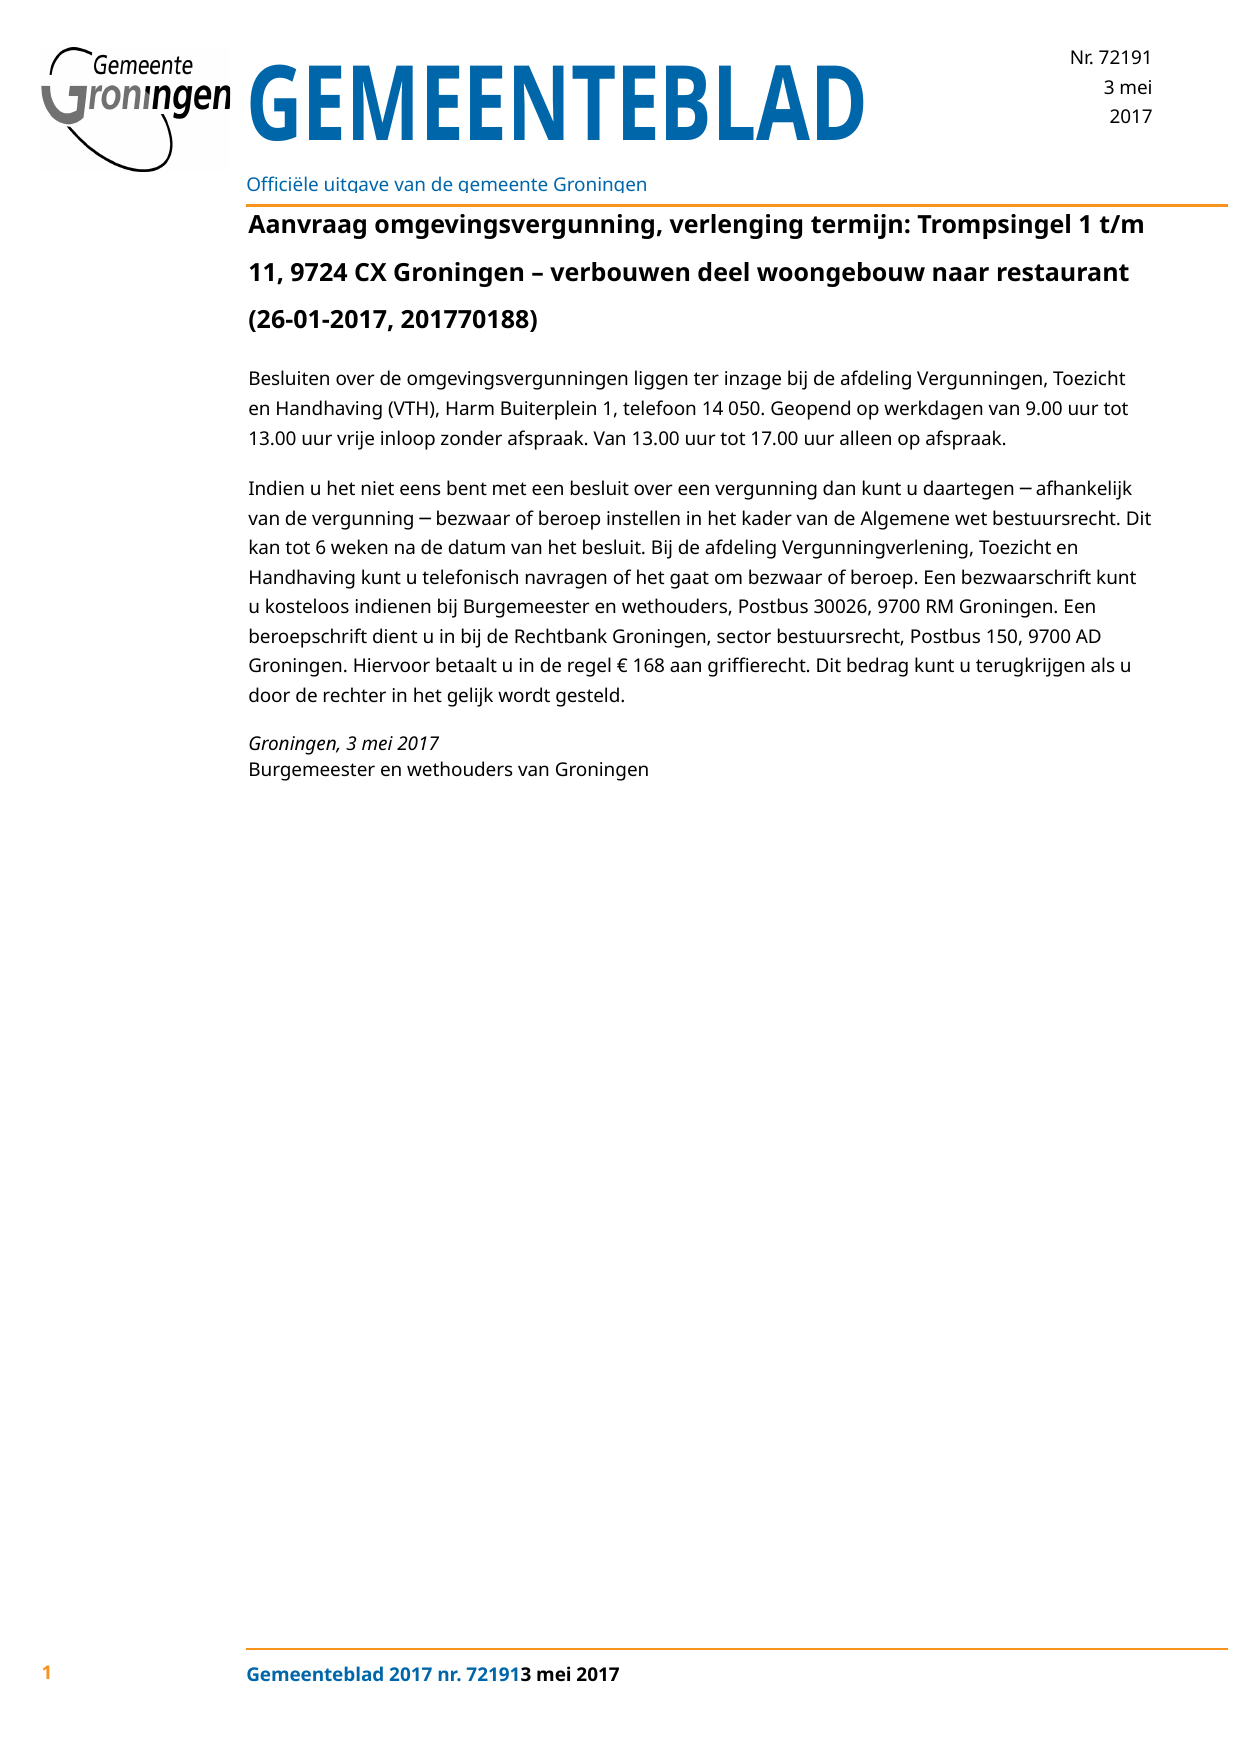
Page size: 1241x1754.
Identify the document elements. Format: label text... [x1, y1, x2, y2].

text Burgemeester en wethouders van Groningen [248, 756, 1152, 781]
picture [41, 47, 231, 172]
text Groningen, 3 mei 2017 [248, 730, 1152, 756]
text Indien u het niet eens bent met een besluit over een vergunning dan kunt u daartegen ─ afhankelijk van de vergunning ─ bezwaar of beroep instellen in het kader van de Algemene wet bestuursrecht. Dit kan tot 6 weken na de datum van het besluit. Bij de afdeling Vergunningverlening, Toezicht en Handhaving kunt u telefonisch navragen of het gaat om bezwaar of beroep. Een bezwaarschrift kunt u kosteloos indienen bij Burgemeester en wethouders, Postbus 30026, 9700 RM Groningen. Een beroepschrift dient u in bij de Rechtbank Groningen, sector bestuursrecht, Postbus 150, 9700 AD Groningen. Hiervoor betaalt u in de regel € 168 aan griffierecht. Dit bedrag kunt u terugkrijgen als u door de rechter in het gelijk wordt gesteld. [248, 475, 1152, 708]
text Besluiten over de omgevingsvergunningen liggen ter inzage bij de afdeling Vergunningen, Toezicht en Handhaving (VTH), Harm Buiterplein 1, telefoon 14 050. Geopend op werkdagen van 9.00 uur tot 13.00 uur vrije inloop zonder afspraak. Van 13.00 uur tot 17.00 uur alleen op afspraak. [248, 366, 1152, 450]
text Aanvraag omgevingsvergunning, verlenging termijn: Trompsingel 1 t/m 11, 9724 CX Groningen – verbouwen deel woongebouw naar restaurant (26-01-2017, 201770188) [248, 207, 1152, 336]
